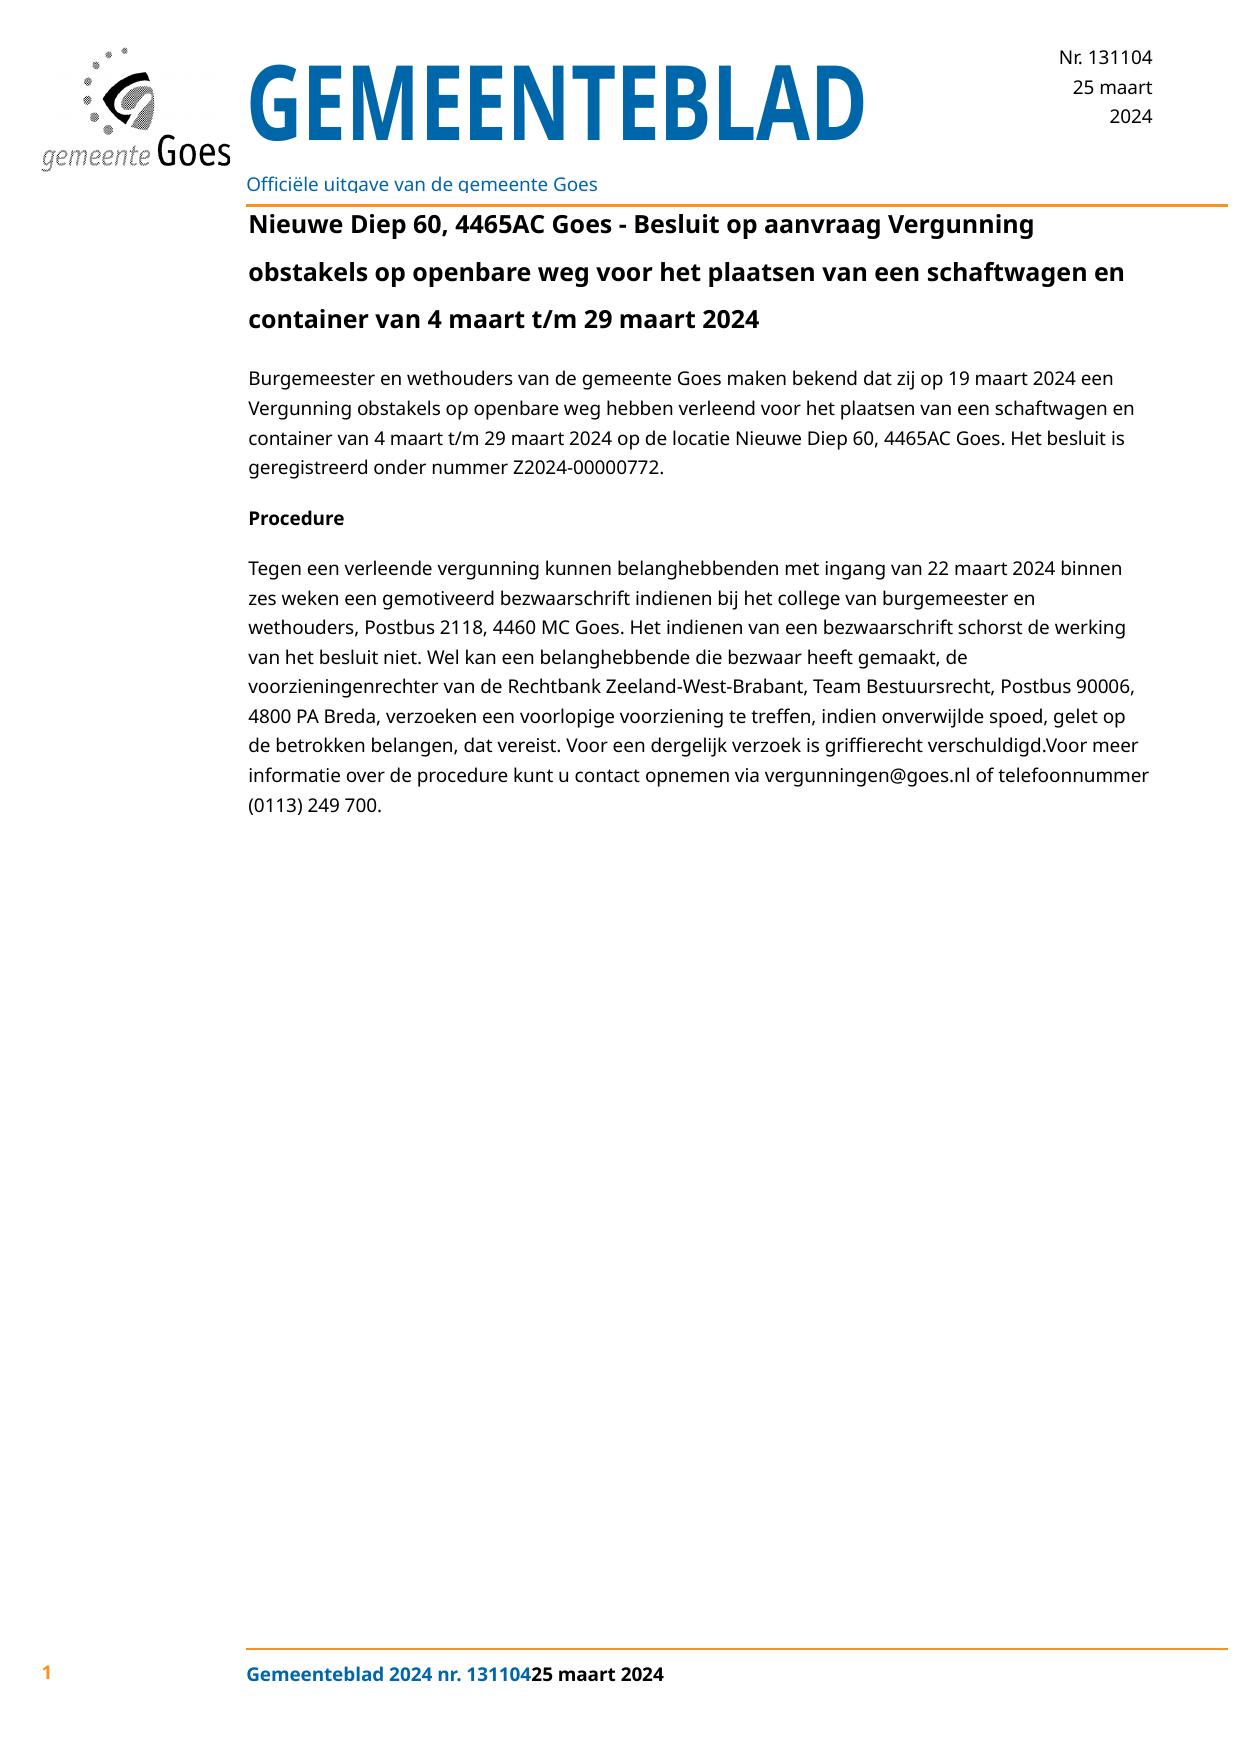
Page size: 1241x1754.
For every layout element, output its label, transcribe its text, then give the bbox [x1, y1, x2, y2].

text Tegen een verleende vergunning kunnen belanghebbenden met ingang van 22 maart 2024 binnen zes weken een gemotiveerd bezwaarschrift indienen bij het college van burgemeester en wethouders, Postbus 2118, 4460 MC Goes. Het indienen van een bezwaarschrift schorst de werking van het besluit niet. Wel kan een belanghebbende die bezwaar heeft gemaakt, de voorzieningenrechter van de Rechtbank Zeeland-West-Brabant, Team Bestuursrecht, Postbus 90006, 4800 PA Breda, verzoeken een voorlopige voorziening te treffen, indien onverwijlde spoed, gelet op de betrokken belangen, dat vereist. Voor een dergelijk verzoek is griffierecht verschuldigd.Voor meer informatie over de procedure kunt u contact opnemen via vergunningen@goes.nl of telefoonnummer (0113) 249 700. [248, 555, 1152, 817]
text Procedure [248, 505, 1152, 530]
text Nieuwe Diep 60, 4465AC Goes - Besluit op aanvraag Vergunning obstakels op openbare weg voor het plaatsen van een schaftwagen en container van 4 maart t/m 29 maart 2024 [248, 207, 1152, 336]
text Burgemeester en wethouders van de gemeente Goes maken bekend dat zij op 19 maart 2024 een Vergunning obstakels op openbare weg hebben verleend voor het plaatsen van een schaftwagen en container van 4 maart t/m 29 maart 2024 op de locatie Nieuwe Diep 60, 4465AC Goes. Het besluit is geregistreerd onder nummer Z2024-00000772. [248, 366, 1152, 480]
picture [41, 47, 231, 172]
